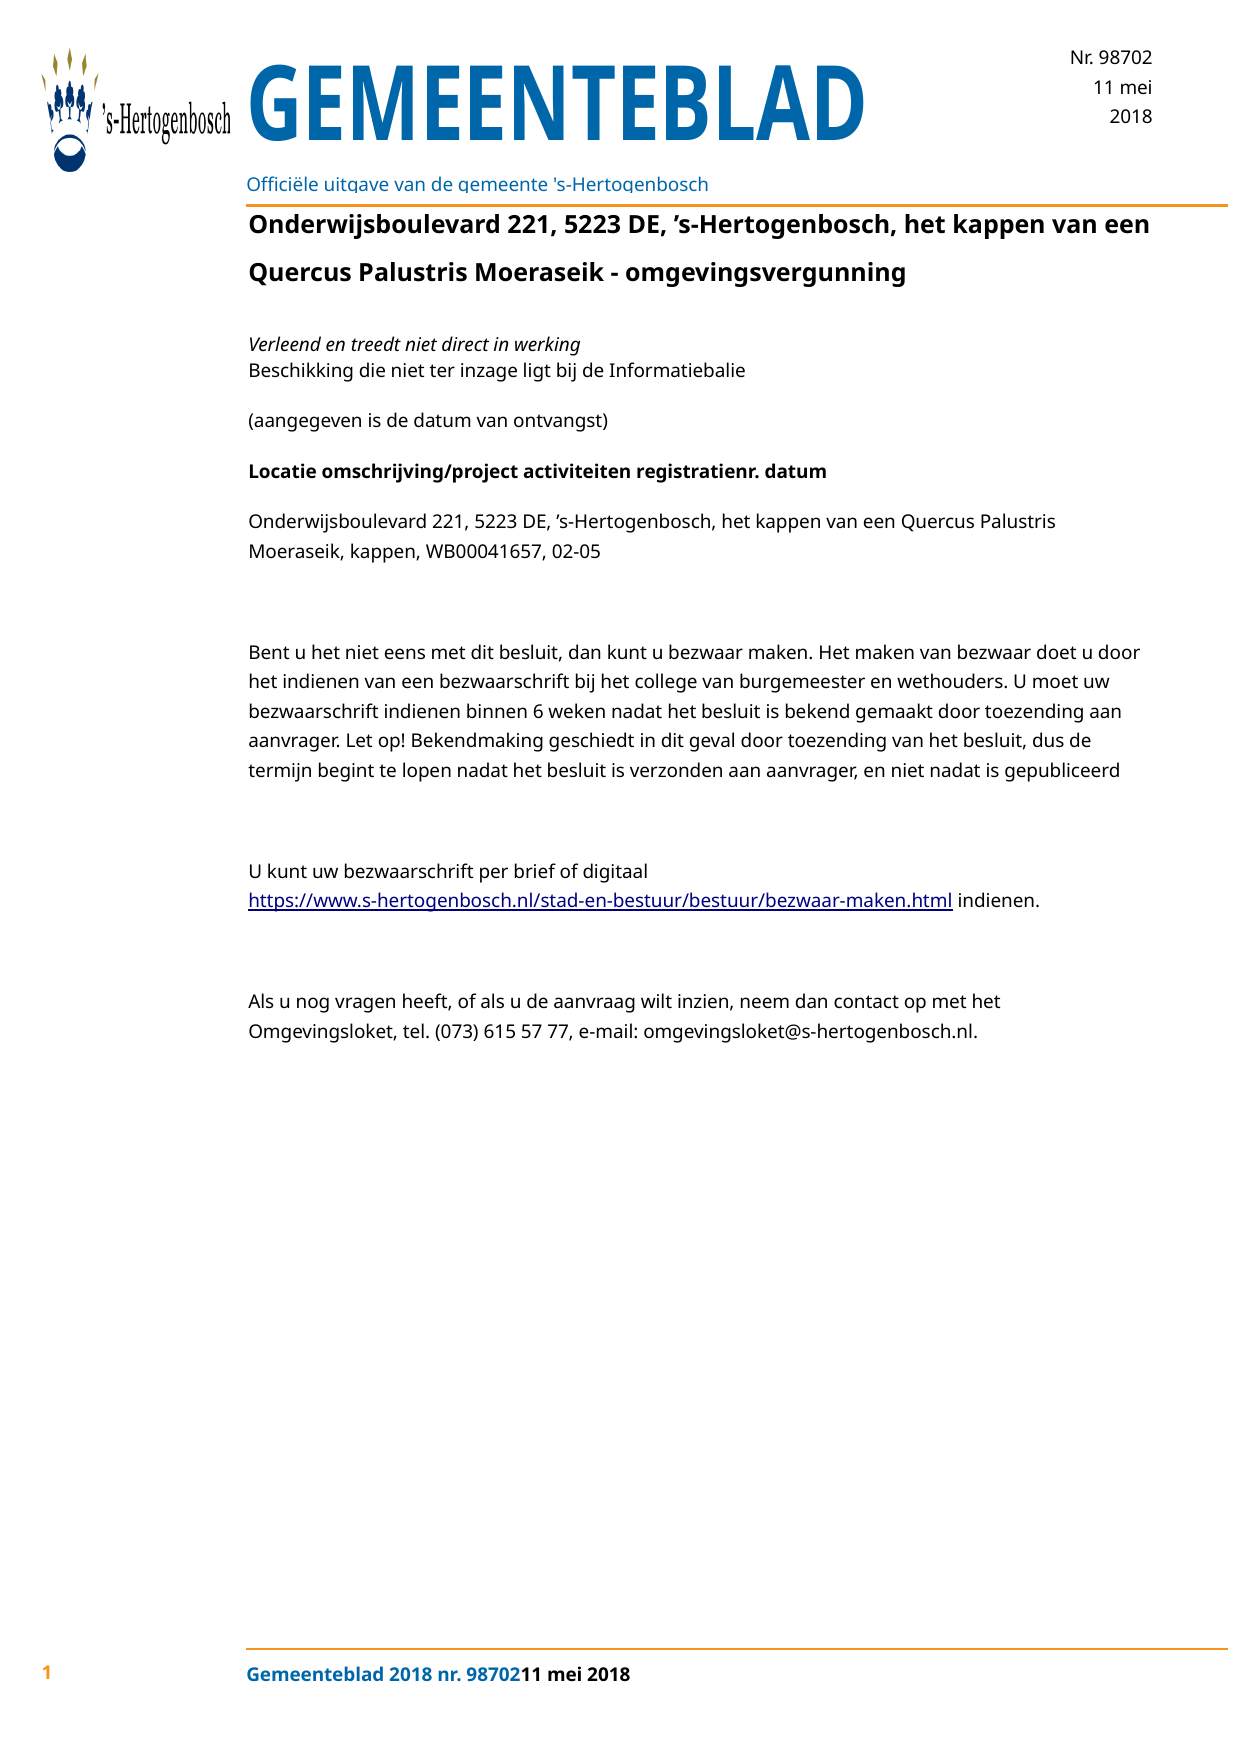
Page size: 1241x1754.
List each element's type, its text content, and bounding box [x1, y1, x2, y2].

text Bent u het niet eens met dit besluit, dan kunt u bezwaar maken. Het maken van bezwaar doet u door het indienen van een bezwaarschrift bij het college van burgemeester en wethouders. U moet uw bezwaarschrift indienen binnen 6 weken nadat het besluit is bekend gemaakt door toezending aan aanvrager. Let op! Bekendmaking geschiedt in dit geval door toezending van het besluit, dus de termijn begint te lopen nadat het besluit is verzonden aan aanvrager, en niet nadat is gepubliceerd [248, 639, 1152, 783]
text U kunt uw bezwaarschrift per brief of digitaal https://www.s-hertogenbosch.nl/stad-en-bestuur/bestuur/bezwaar-maken.html indienen. [248, 858, 1152, 913]
text Als u nog vragen heeft, of als u de aanvraag wilt inzien, neem dan contact op met het Omgevingsloket, tel. (073) 615 57 77, e-mail: omgevingsloket@s-hertogenbosch.nl. [248, 988, 1152, 1044]
text Beschikking die niet ter inzage ligt bij de Informatiebalie [248, 357, 1152, 383]
picture [41, 47, 231, 172]
text Locatie omschrijving/project activiteiten registratienr. datum [248, 458, 1152, 484]
text Onderwijsboulevard 221, 5223 DE, ’s-Hertogenbosch, het kappen van een Quercus Palustris Moeraseik - omgevingsvergunning [248, 207, 1152, 288]
text (aangegeven is de datum van ontvangst) [248, 408, 1152, 433]
text Onderwijsboulevard 221, 5223 DE, ’s-Hertogenbosch, het kappen van een Quercus Palustris Moeraseik, kappen, WB00041657, 02-05 [248, 508, 1152, 564]
text Verleend en treedt niet direct in werking [248, 331, 1152, 357]
